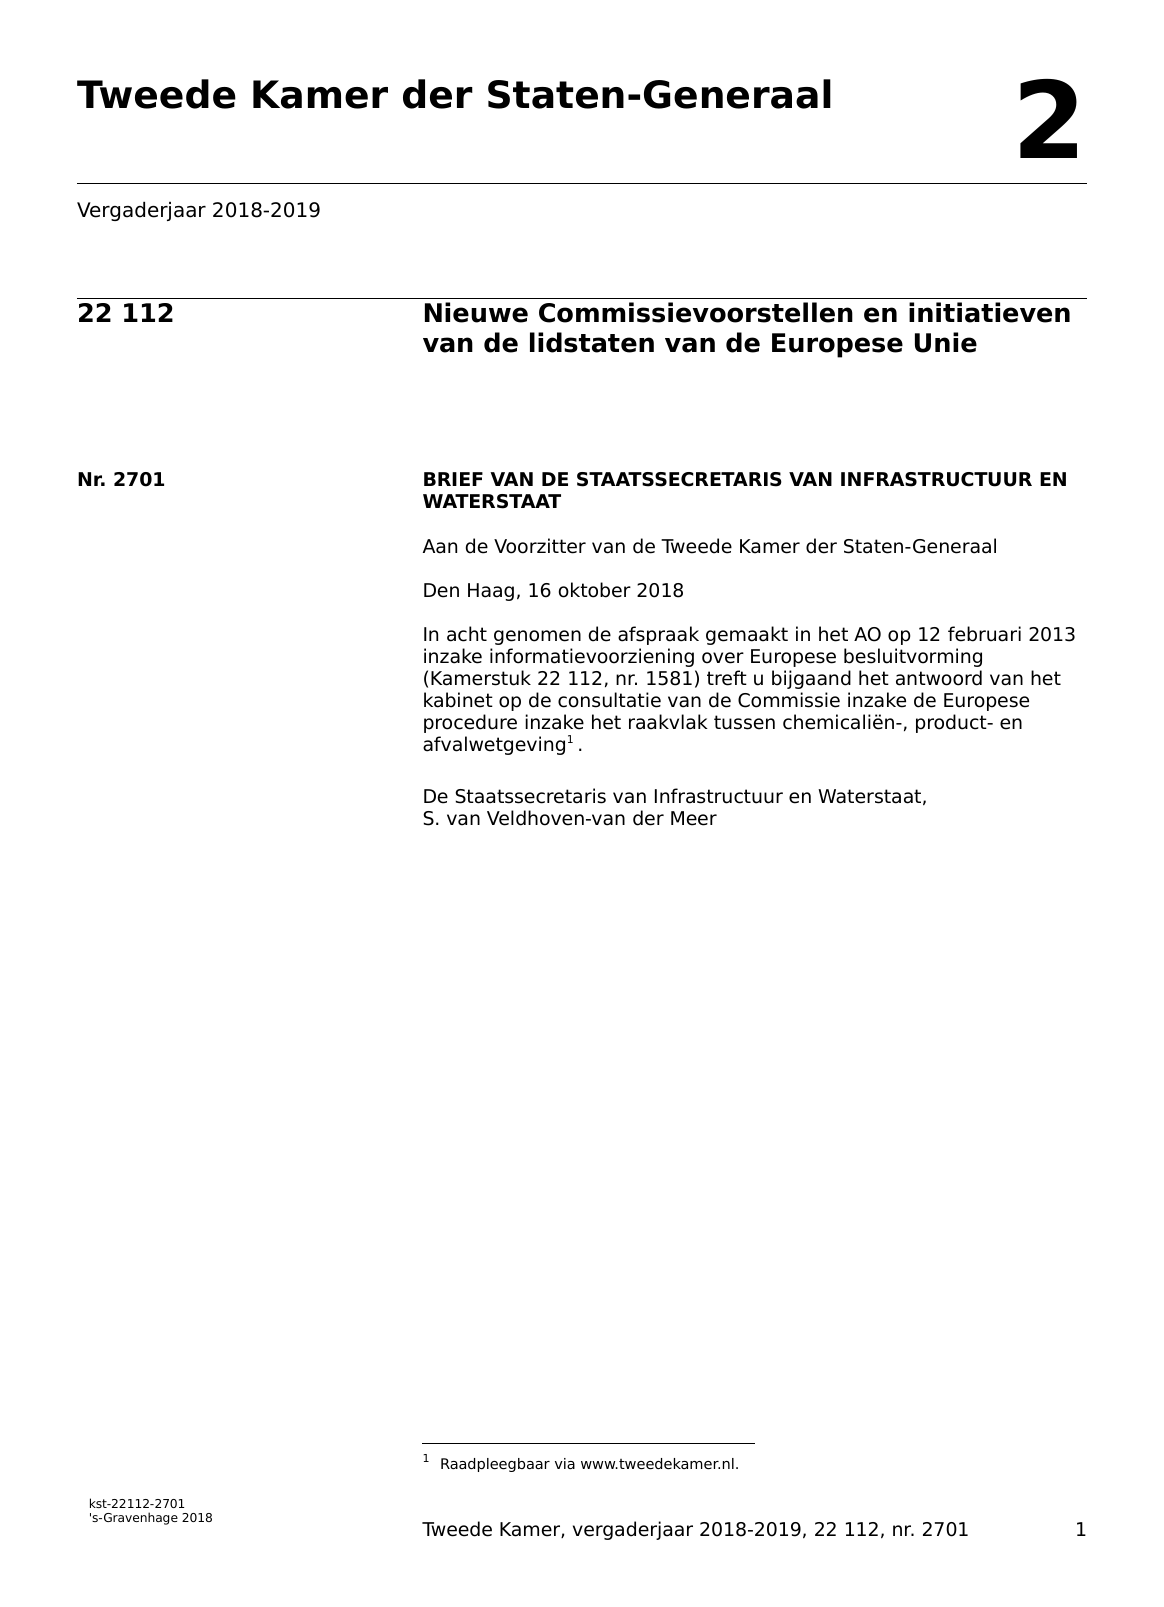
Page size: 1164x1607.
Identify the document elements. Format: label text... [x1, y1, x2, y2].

subtitle Nr. 2701 BRIEF VAN DE STAATSSECRETARIS VAN INFRASTRUCTUUR EN WATERSTAAT [77, 469, 1087, 513]
text Raadpleegbaar via www.tweedekamer.nl. [422, 1452, 1087, 1474]
text Aan de Voorzitter van de Tweede Kamer der Staten-Generaal [422, 536, 1087, 557]
text In acht genomen de afspraak gemaakt in het AO op 12 februari 2013 inzake informatievoorziening over Europese besluitvorming (Kamerstuk 22 112, nr. 1581) treft u bijgaand het antwoord van het kabinet op de consultatie van de Commissie inzake de Europese procedure inzake het raakvlak tussen chemicaliën-, product- en afvalwetgeving. [422, 624, 1087, 756]
subtitle 22 112 Nieuwe Commissievoorstellen en initiatieven van de lidstaten van de Europese Unie [77, 299, 1087, 358]
text Den Haag, 16 oktober 2018 [422, 580, 1087, 602]
table_cell Vergaderjaar 2018-2019 [77, 184, 1087, 298]
text 's-Gravenhage 2018 [88, 1511, 323, 1525]
text kst-22112-2701 [88, 1497, 323, 1511]
text De Staatssecretaris van Infrastructuur en Waterstaat, S. van Veldhoven-van der Meer [422, 786, 1087, 830]
table_header 2 [886, 59, 1087, 183]
table_header Tweede Kamer der Staten-Generaal [77, 59, 886, 183]
